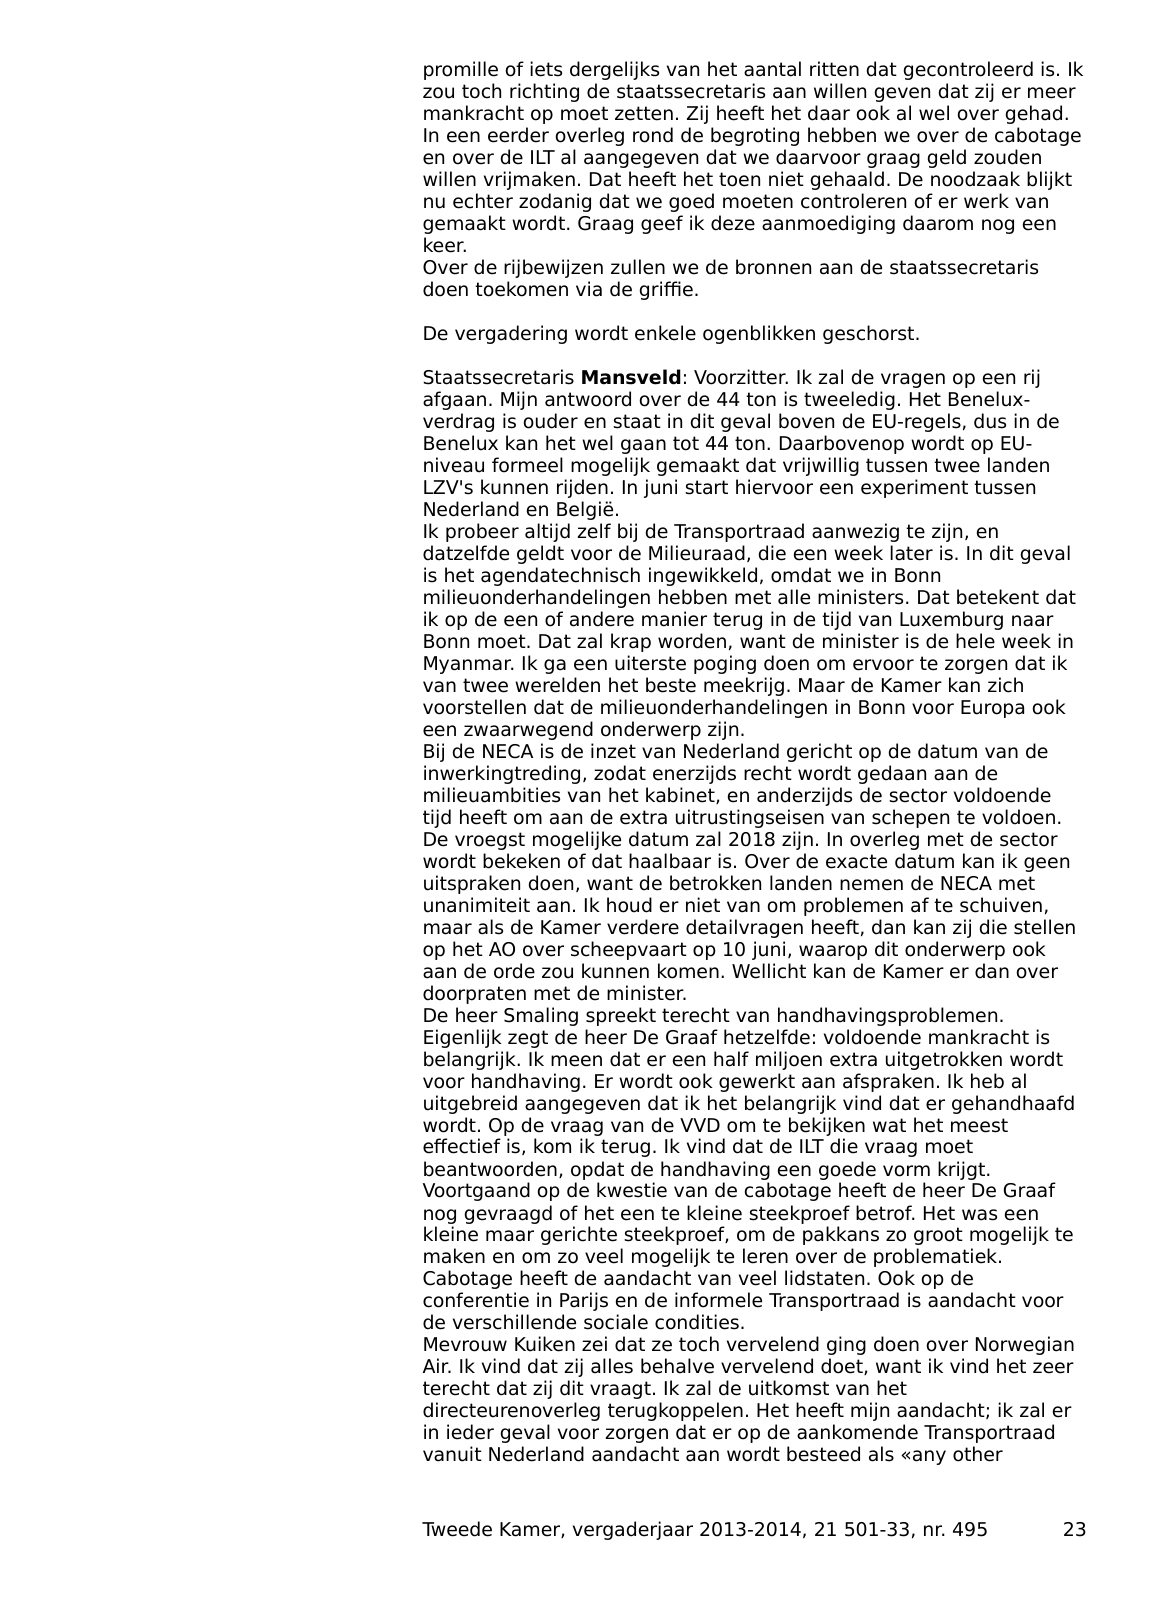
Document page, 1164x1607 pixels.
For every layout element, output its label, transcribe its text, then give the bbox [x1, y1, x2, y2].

text Mevrouw Kuiken zei dat ze toch vervelend ging doen over Norwegian Air. Ik vind dat zij alles behalve vervelend doet, want ik vind het zeer terecht dat zij dit vraagt. Ik zal de uitkomst van het directeurenoverleg terugkoppelen. Het heeft mijn aandacht; ik zal er in ieder geval voor zorgen dat er op de aankomende Transportraad vanuit Nederland aandacht aan wordt besteed als «any other [422, 1334, 1087, 1466]
text Voortgaand op de kwestie van de cabotage heeft de heer De Graaf nog gevraagd of het een te kleine steekproef betrof. Het was een kleine maar gerichte steekproef, om de pakkans zo groot mogelijk te maken en om zo veel mogelijk te leren over de problematiek. Cabotage heeft de aandacht van veel lidstaten. Ook op de conferentie in Parijs en de informele Transportraad is aandacht voor de verschillende sociale condities. [422, 1180, 1087, 1334]
text Over de rijbewijzen zullen we de bronnen aan de staatssecretaris doen toekomen via de griffie. [422, 257, 1087, 301]
text Bij de NECA is de inzet van Nederland gericht op de datum van de inwerkingtreding, zodat enerzijds recht wordt gedaan aan de milieuambities van het kabinet, en anderzijds de sector voldoende tijd heeft om aan de extra uitrustingseisen van schepen te voldoen. De vroegst mogelijke datum zal 2018 zijn. In overleg met de sector wordt bekeken of dat haalbaar is. Over de exacte datum kan ik geen uitspraken doen, want de betrokken landen nemen de NECA met unanimiteit aan. Ik houd er niet van om problemen af te schuiven, maar als de Kamer verdere detailvragen heeft, dan kan zij die stellen op het AO over scheepvaart op 10 juni, waarop dit onderwerp ook aan de orde zou kunnen komen. Wellicht kan de Kamer er dan over doorpraten met de minister. [422, 741, 1087, 1004]
text Ik probeer altijd zelf bij de Transportraad aanwezig te zijn, en datzelfde geldt voor de Milieuraad, die een week later is. In dit geval is het agendatechnisch ingewikkeld, omdat we in Bonn milieuonderhandelingen hebben met alle ministers. Dat betekent dat ik op de een of andere manier terug in de tijd van Luxemburg naar Bonn moet. Dat zal krap worden, want de minister is de hele week in Myanmar. Ik ga een uiterste poging doen om ervoor te zorgen dat ik van twee werelden het beste meekrijg. Maar de Kamer kan zich voorstellen dat de milieuonderhandelingen in Bonn voor Europa ook een zwaarwegend onderwerp zijn. [422, 521, 1087, 741]
text De vergadering wordt enkele ogenblikken geschorst. [422, 323, 1087, 345]
text promille of iets dergelijks van het aantal ritten dat gecontroleerd is. Ik zou toch richting de staatssecretaris aan willen geven dat zij er meer mankracht op moet zetten. Zij heeft het daar ook al wel over gehad. In een eerder overleg rond de begroting hebben we over de cabotage en over de ILT al aangegeven dat we daarvoor graag geld zouden willen vrijmaken. Dat heeft het toen niet gehaald. De noodzaak blijkt nu echter zodanig dat we goed moeten controleren of er werk van gemaakt wordt. Graag geef ik deze aanmoediging daarom nog een keer. [422, 59, 1087, 257]
text De heer Smaling spreekt terecht van handhavingsproblemen. Eigenlijk zegt de heer De Graaf hetzelfde: voldoende mankracht is belangrijk. Ik meen dat er een half miljoen extra uitgetrokken wordt voor handhaving. Er wordt ook gewerkt aan afspraken. Ik heb al uitgebreid aangegeven dat ik het belangrijk vind dat er gehandhaafd wordt. Op de vraag van de VVD om te bekijken wat het meest effectief is, kom ik terug. Ik vind dat de ILT die vraag moet beantwoorden, opdat de handhaving een goede vorm krijgt. [422, 1004, 1087, 1180]
text Staatssecretaris Mansveld: Voorzitter. Ik zal de vragen op een rij afgaan. Mijn antwoord over de 44 ton is tweeledig. Het Benelux-verdrag is ouder en staat in dit geval boven de EU-regels, dus in de Benelux kan het wel gaan tot 44 ton. Daarbovenop wordt op EU-niveau formeel mogelijk gemaakt dat vrijwillig tussen twee landen LZV's kunnen rijden. In juni start hiervoor een experiment tussen Nederland en België. [422, 367, 1087, 521]
